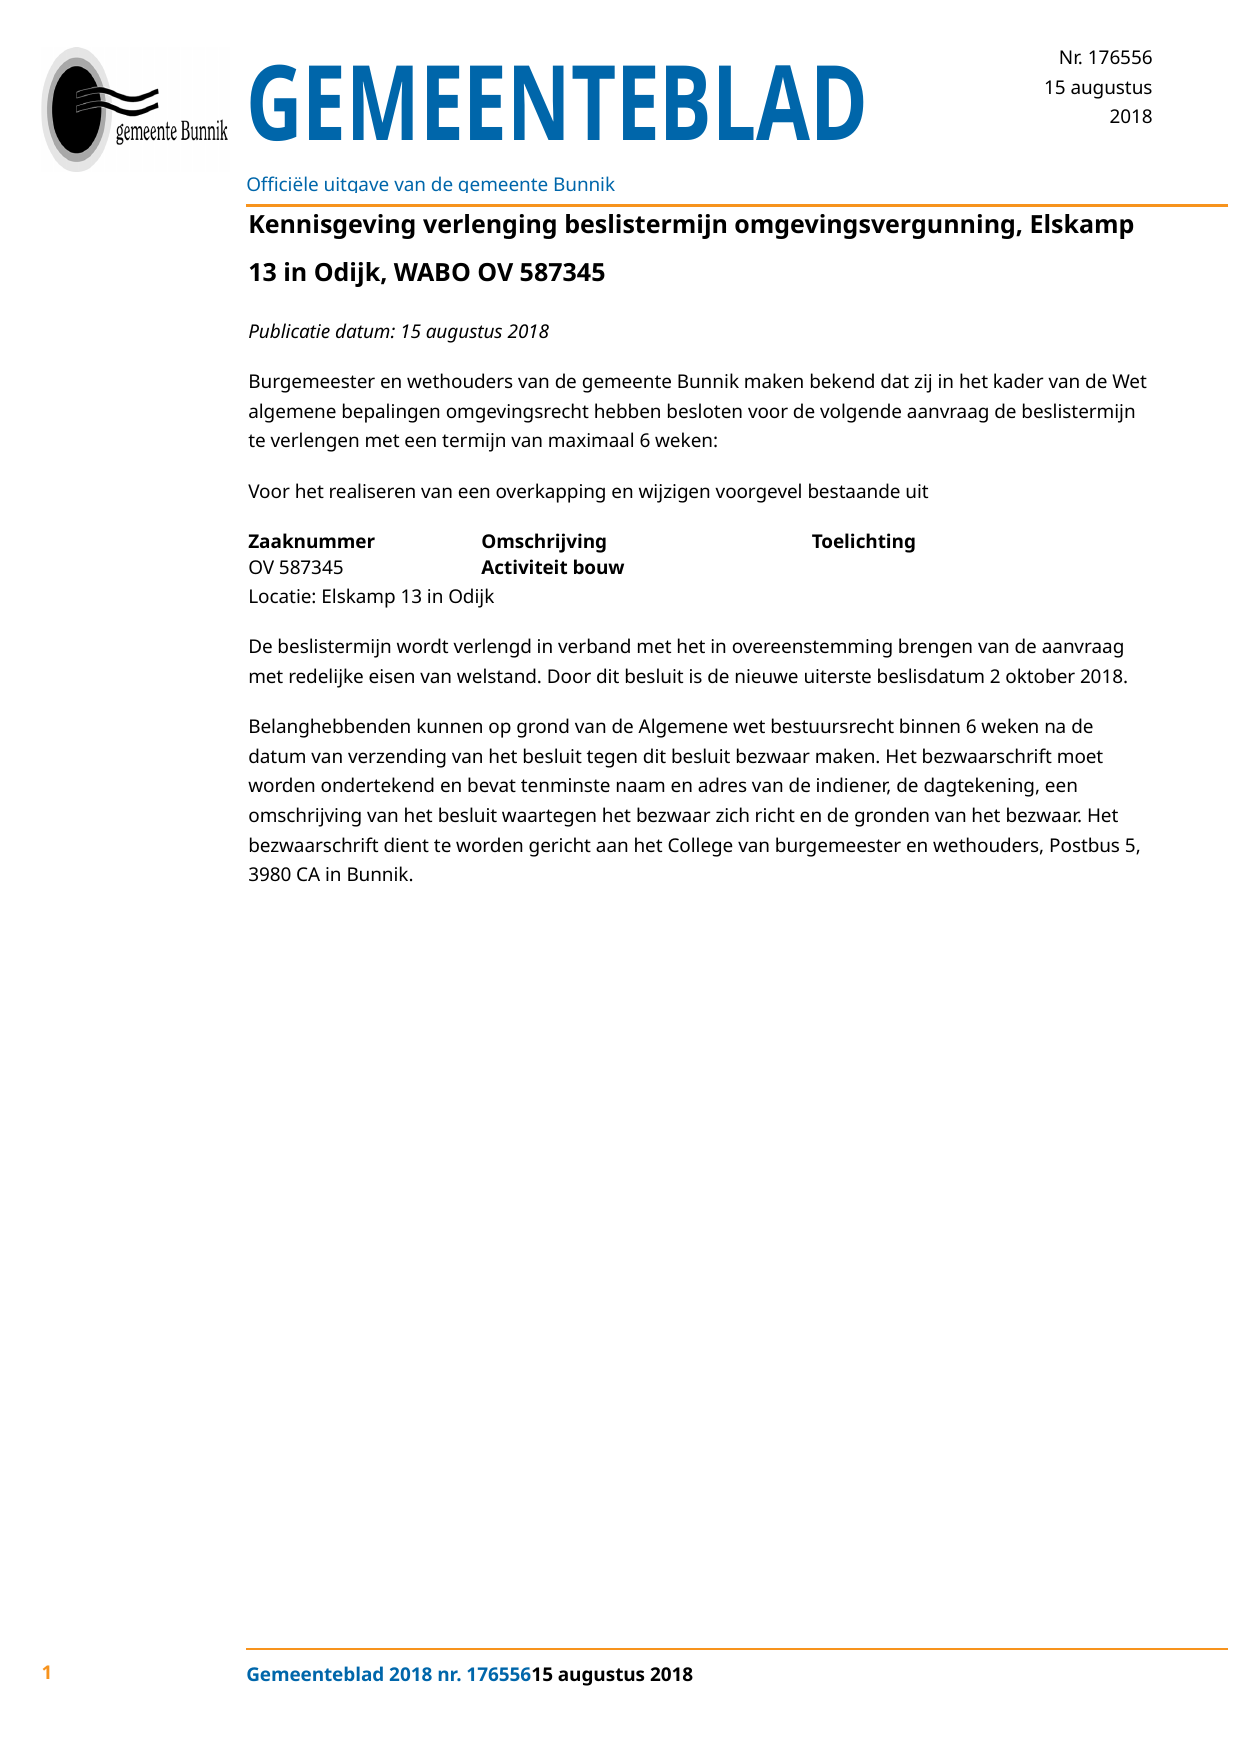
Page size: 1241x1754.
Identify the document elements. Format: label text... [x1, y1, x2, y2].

table_header Omschrijving [481, 529, 812, 554]
table_cell [812, 554, 1152, 580]
picture [41, 47, 231, 172]
text Burgemeester en wethouders van de gemeente Bunnik maken bekend dat zij in het kader van de Wet algemene bepalingen omgevingsrecht hebben besloten voor de volgende aanvraag de beslistermijn te verlengen met een termijn van maximaal 6 weken: [248, 368, 1152, 453]
text De beslistermijn wordt verlengd in verband met het in overeenstemming brengen van de aanvraag met redelijke eisen van welstand. Door dit besluit is de nieuwe uiterste beslisdatum 2 oktober 2018. [248, 633, 1152, 689]
text Voor het realiseren van een overkapping en wijzigen voorgevel bestaande uit [248, 478, 1152, 504]
table_header Toelichting [812, 529, 1152, 554]
table_header Zaaknummer [248, 529, 481, 554]
text Belanghebbenden kunnen op grond van de Algemene wet bestuursrecht binnen 6 weken na de datum van verzending van het besluit tegen dit besluit bezwaar maken. Het bezwaarschrift moet worden ondertekend en bevat tenminste naam en adres van de indiener, de dagtekening, een omschrijving van het besluit waartegen het bezwaar zich richt en de gronden van het bezwaar. Het bezwaarschrift dient te worden gericht aan het College van burgemeester en wethouders, Postbus 5, 3980 CA in Bunnik. [248, 713, 1152, 887]
text Kennisgeving verlenging beslistermijn omgevingsvergunning, Elskamp 13 in Odijk, WABO OV 587345 [248, 207, 1152, 288]
table_cell Activiteit bouw [481, 554, 812, 580]
table_cell OV 587345 [248, 554, 481, 580]
text Publicatie datum: 15 augustus 2018 [248, 318, 1152, 344]
text Locatie: Elskamp 13 in Odijk [248, 583, 1152, 609]
